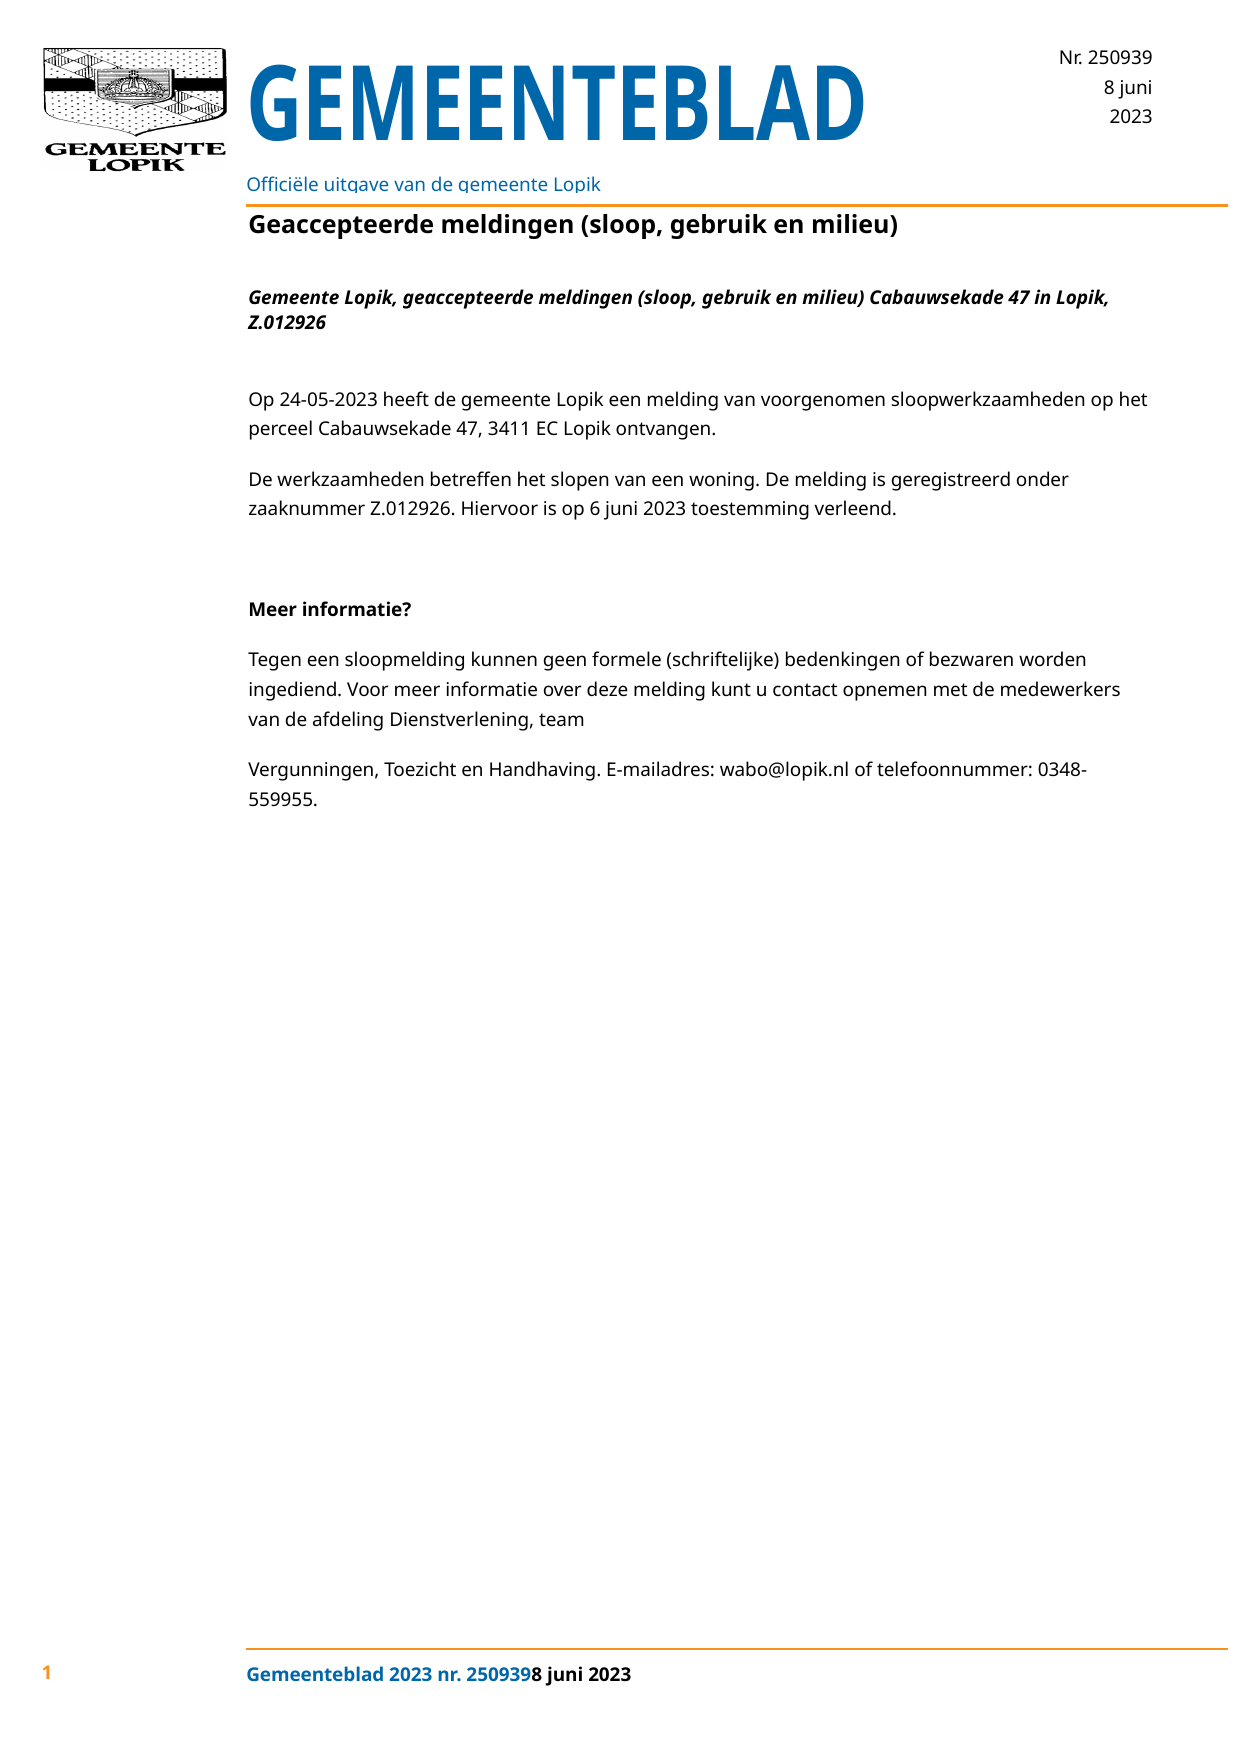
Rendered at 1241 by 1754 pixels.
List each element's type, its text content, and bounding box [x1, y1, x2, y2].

text Gemeente Lopik, geaccepteerde meldingen (sloop, gebruik en milieu) Cabauwsekade 47 in Lopik, Z.012926 [248, 284, 1152, 335]
text Tegen een sloopmelding kunnen geen formele (schriftelijke) bedenkingen of bezwaren worden ingediend. Voor meer informatie over deze melding kunt u contact opnemen met de medewerkers van de afdeling Dienstverlening, team [248, 647, 1152, 731]
text Geaccepteerde meldingen (sloop, gebruik en milieu) [248, 207, 1152, 241]
text De werkzaamheden betreffen het slopen van een woning. De melding is geregistreerd onder zaaknummer Z.012926. Hiervoor is op 6 juni 2023 toestemming verleend. [248, 466, 1152, 521]
text Vergunningen, Toezicht en Handhaving. E-mailadres: wabo@lopik.nl of telefoonnummer: 0348-559955. [248, 756, 1152, 811]
text Op 24-05-2023 heeft de gemeente Lopik een melding van voorgenomen sloopwerkzaamheden op het perceel Cabauwsekade 47, 3411 EC Lopik ontvangen. [248, 386, 1152, 441]
text Meer informatie? [248, 596, 1152, 622]
picture [41, 47, 231, 172]
